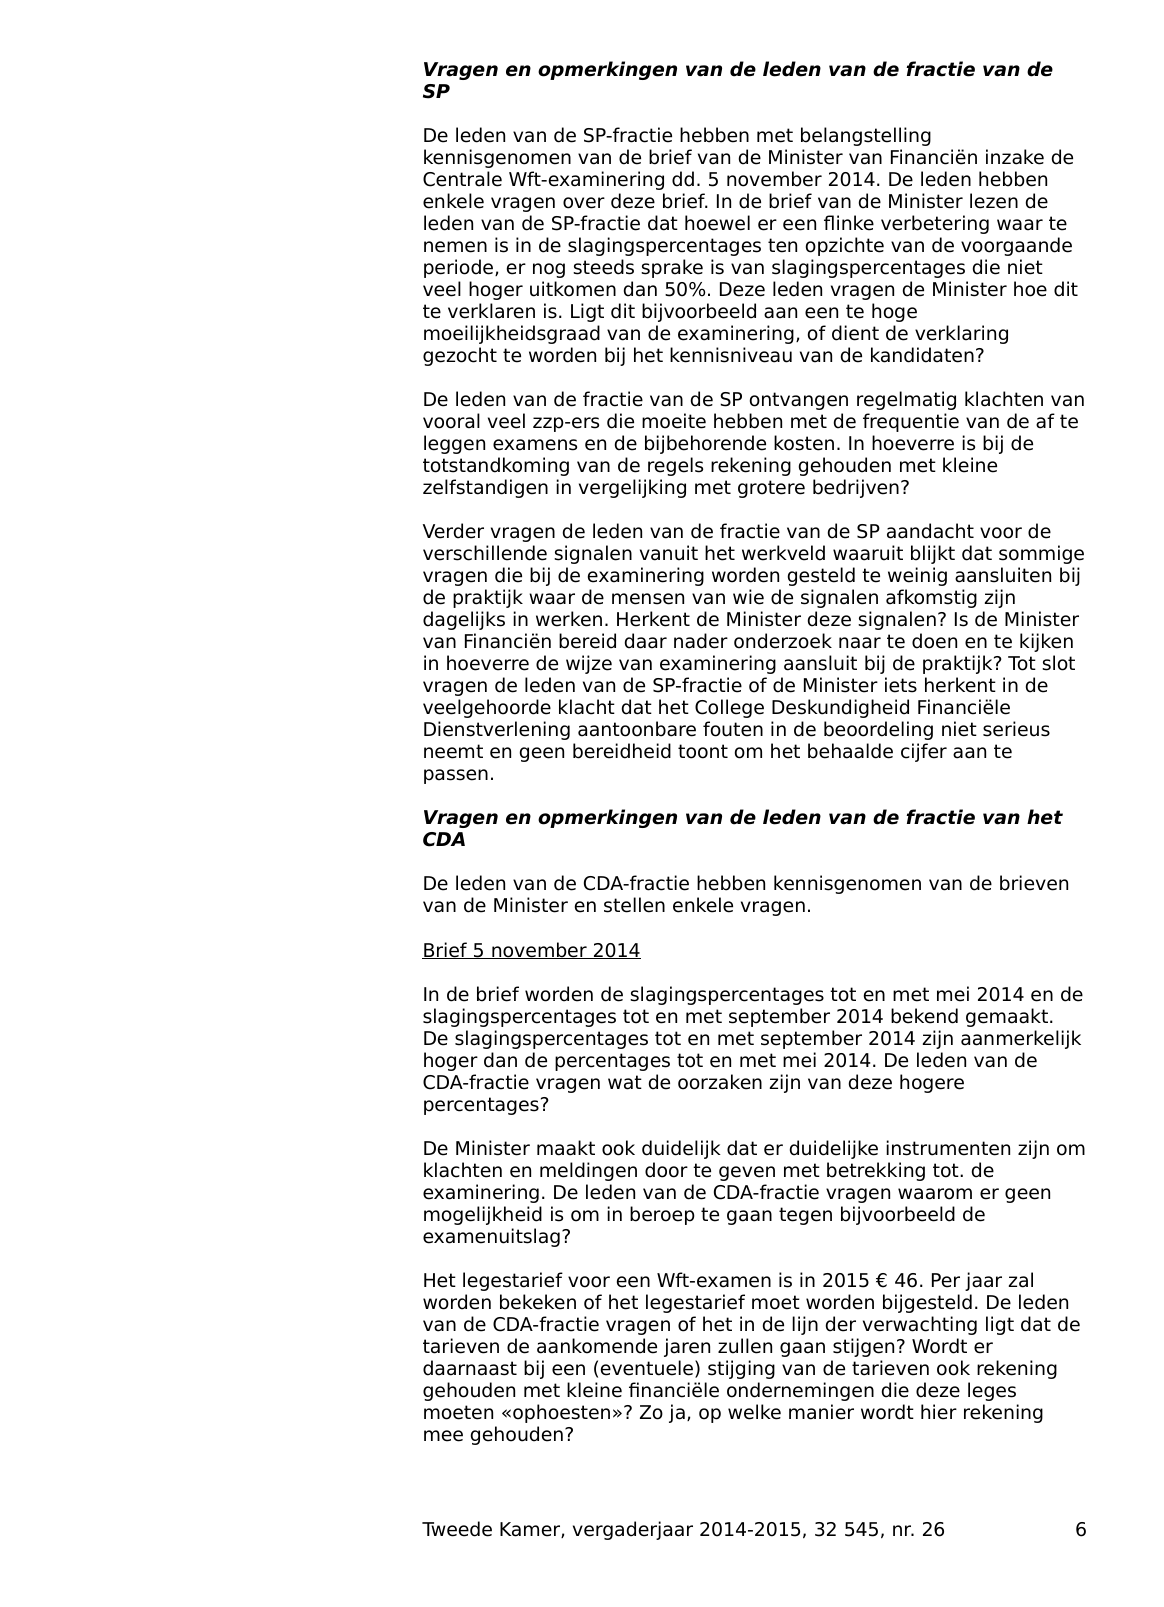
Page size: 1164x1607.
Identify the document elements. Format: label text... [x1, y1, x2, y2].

subtitle Brief 5 november 2014 [422, 939, 1087, 961]
subtitle Vragen en opmerkingen van de leden van de fractie van het CDA [422, 807, 1087, 851]
text In de brief worden de slagingspercentages tot en met mei 2014 en de slagingspercentages tot en met september 2014 bekend gemaakt. De slagingspercentages tot en met september 2014 zijn aanmerkelijk hoger dan de percentages tot en met mei 2014. De leden van de CDA-fractie vragen wat de oorzaken zijn van deze hogere percentages? [422, 984, 1087, 1116]
text De Minister maakt ook duidelijk dat er duidelijke instrumenten zijn om klachten en meldingen door te geven met betrekking tot. de examinering. De leden van de CDA-fractie vragen waarom er geen mogelijkheid is om in beroep te gaan tegen bijvoorbeeld de examenuitslag? [422, 1138, 1087, 1248]
text De leden van de CDA-fractie hebben kennisgenomen van de brieven van de Minister en stellen enkele vragen. [422, 873, 1087, 917]
text Het legestarief voor een Wft-examen is in 2015 € 46. Per jaar zal worden bekeken of het legestarief moet worden bijgesteld. De leden van de CDA-fractie vragen of het in de lijn der verwachting ligt dat de tarieven de aankomende jaren zullen gaan stijgen? Wordt er daarnaast bij een (eventuele) stijging van de tarieven ook rekening gehouden met kleine financiële ondernemingen die deze leges moeten «ophoesten»? Zo ja, op welke manier wordt hier rekening mee gehouden? [422, 1270, 1087, 1446]
subtitle Vragen en opmerkingen van de leden van de fractie van de SP [422, 59, 1087, 103]
text De leden van de SP-fractie hebben met belangstelling kennisgenomen van de brief van de Minister van Financiën inzake de Centrale Wft-examinering dd. 5 november 2014. De leden hebben enkele vragen over deze brief. In de brief van de Minister lezen de leden van de SP-fractie dat hoewel er een flinke verbetering waar te nemen is in de slagingspercentages ten opzichte van de voorgaande periode, er nog steeds sprake is van slagingspercentages die niet veel hoger uitkomen dan 50%. Deze leden vragen de Minister hoe dit te verklaren is. Ligt dit bijvoorbeeld aan een te hoge moeilijkheidsgraad van de examinering, of dient de verklaring gezocht te worden bij het kennisniveau van de kandidaten? [422, 125, 1087, 367]
text Verder vragen de leden van de fractie van de SP aandacht voor de verschillende signalen vanuit het werkveld waaruit blijkt dat sommige vragen die bij de examinering worden gesteld te weinig aansluiten bij de praktijk waar de mensen van wie de signalen afkomstig zijn dagelijks in werken. Herkent de Minister deze signalen? Is de Minister van Financiën bereid daar nader onderzoek naar te doen en te kijken in hoeverre de wijze van examinering aansluit bij de praktijk? Tot slot vragen de leden van de SP-fractie of de Minister iets herkent in de veelgehoorde klacht dat het College Deskundigheid Financiële Dienstverlening aantoonbare fouten in de beoordeling niet serieus neemt en geen bereidheid toont om het behaalde cijfer aan te passen. [422, 521, 1087, 785]
text De leden van de fractie van de SP ontvangen regelmatig klachten van vooral veel zzp-ers die moeite hebben met de frequentie van de af te leggen examens en de bijbehorende kosten. In hoeverre is bij de totstandkoming van de regels rekening gehouden met kleine zelfstandigen in vergelijking met grotere bedrijven? [422, 389, 1087, 499]
